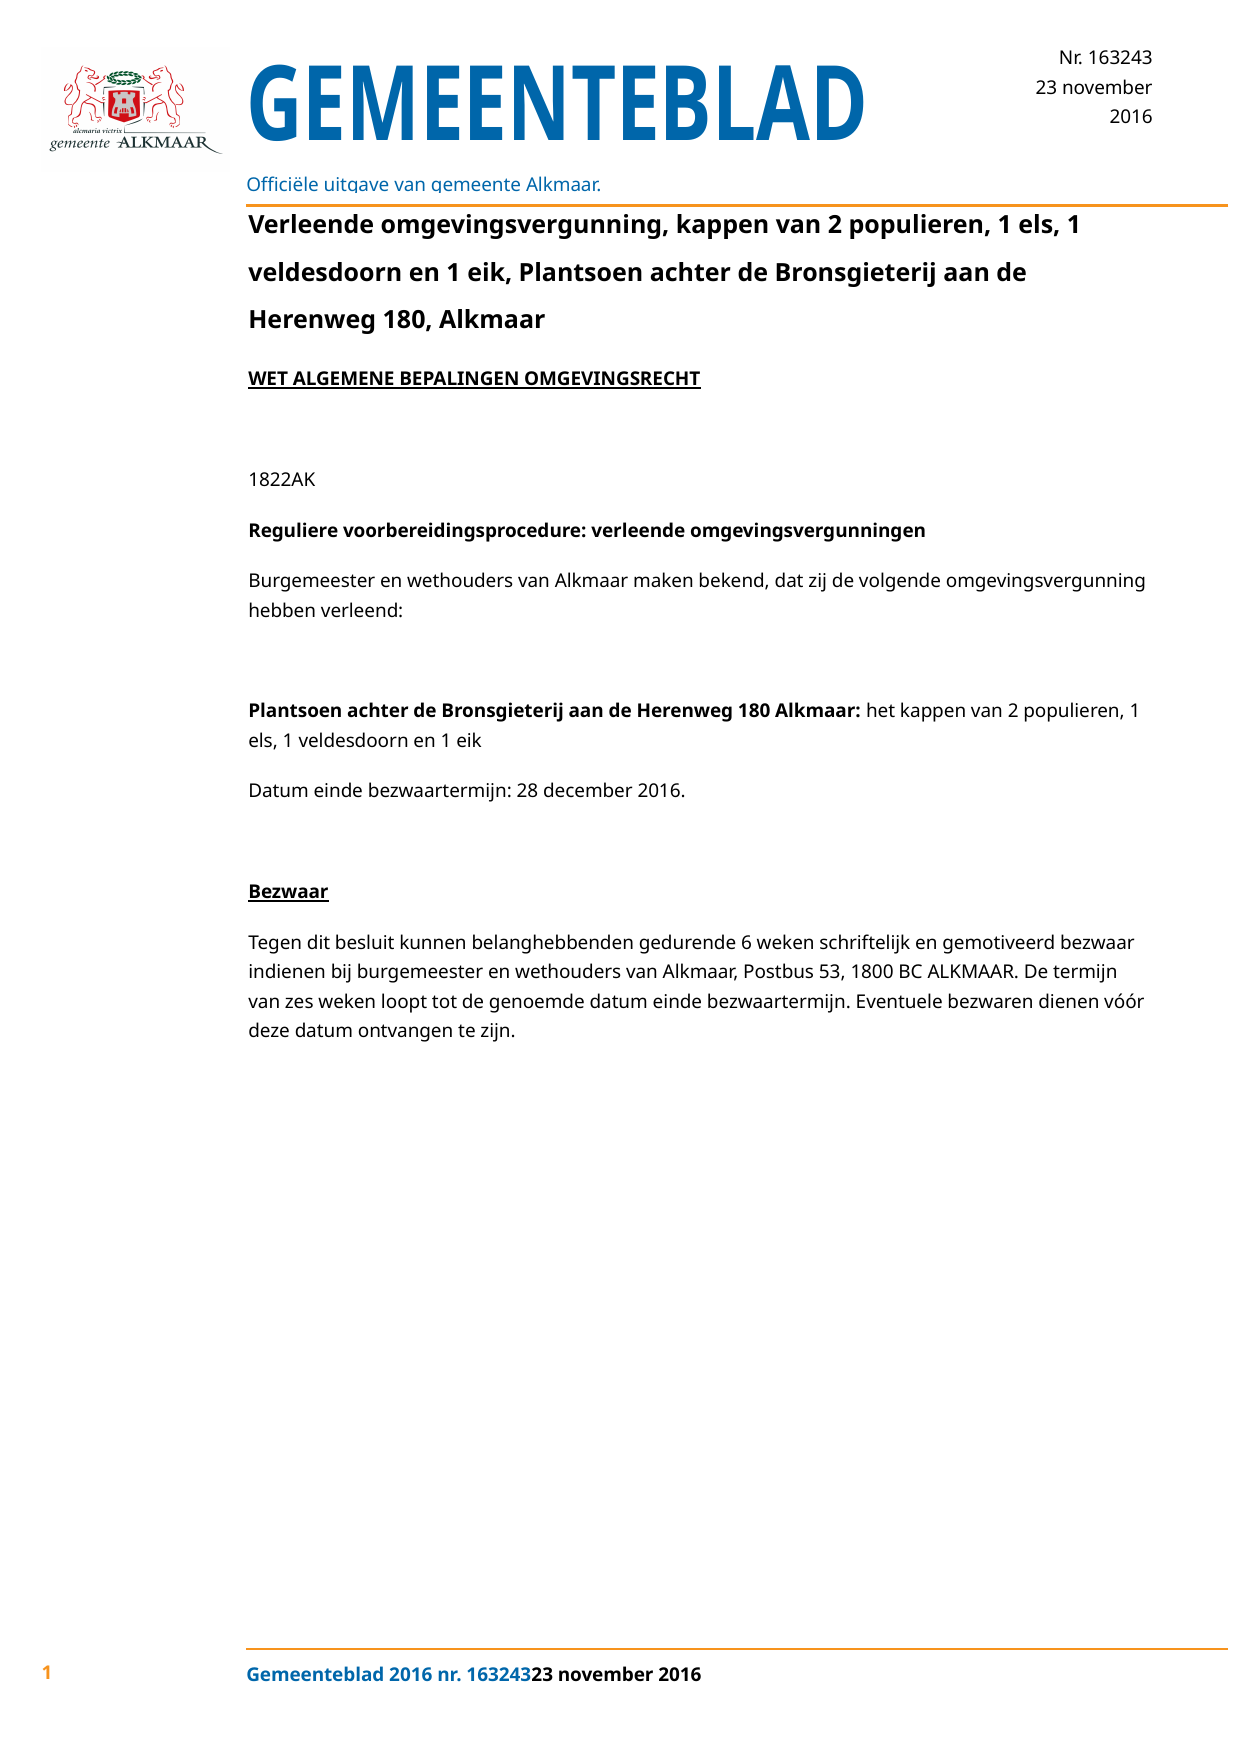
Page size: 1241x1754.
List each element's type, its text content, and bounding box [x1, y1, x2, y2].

text Bezwaar [248, 878, 1152, 904]
text Tegen dit besluit kunnen belanghebbenden gedurende 6 weken schriftelijk en gemotiveerd bezwaar indienen bij burgemeester en wethouders van Alkmaar, Postbus 53, 1800 BC ALKMAAR. De termijn van zes weken loopt tot de genoemde datum einde bezwaartermijn. Eventuele bezwaren dienen vóór deze datum ontvangen te zijn. [248, 929, 1152, 1043]
text WET ALGEMENE BEPALINGEN OMGEVINGSRECHT [248, 366, 1152, 391]
text Datum einde bezwaartermijn: 28 december 2016. [248, 778, 1152, 803]
text 1822AK [248, 466, 1152, 492]
picture [41, 47, 231, 172]
text Reguliere voorbereidingsprocedure: verleende omgevingsvergunningen [248, 517, 1152, 542]
text Plantsoen achter de Bronsgieterij aan de Herenweg 180 Alkmaar: het kappen van 2 populieren, 1 els, 1 veldesdoorn en 1 eik [248, 698, 1152, 753]
text Burgemeester en wethouders van Alkmaar maken bekend, dat zij de volgende omgevingsvergunning hebben verleend: [248, 567, 1152, 622]
text Verleende omgevingsvergunning, kappen van 2 populieren, 1 els, 1 veldesdoorn en 1 eik, Plantsoen achter de Bronsgieterij aan de Herenweg 180, Alkmaar [248, 207, 1152, 336]
